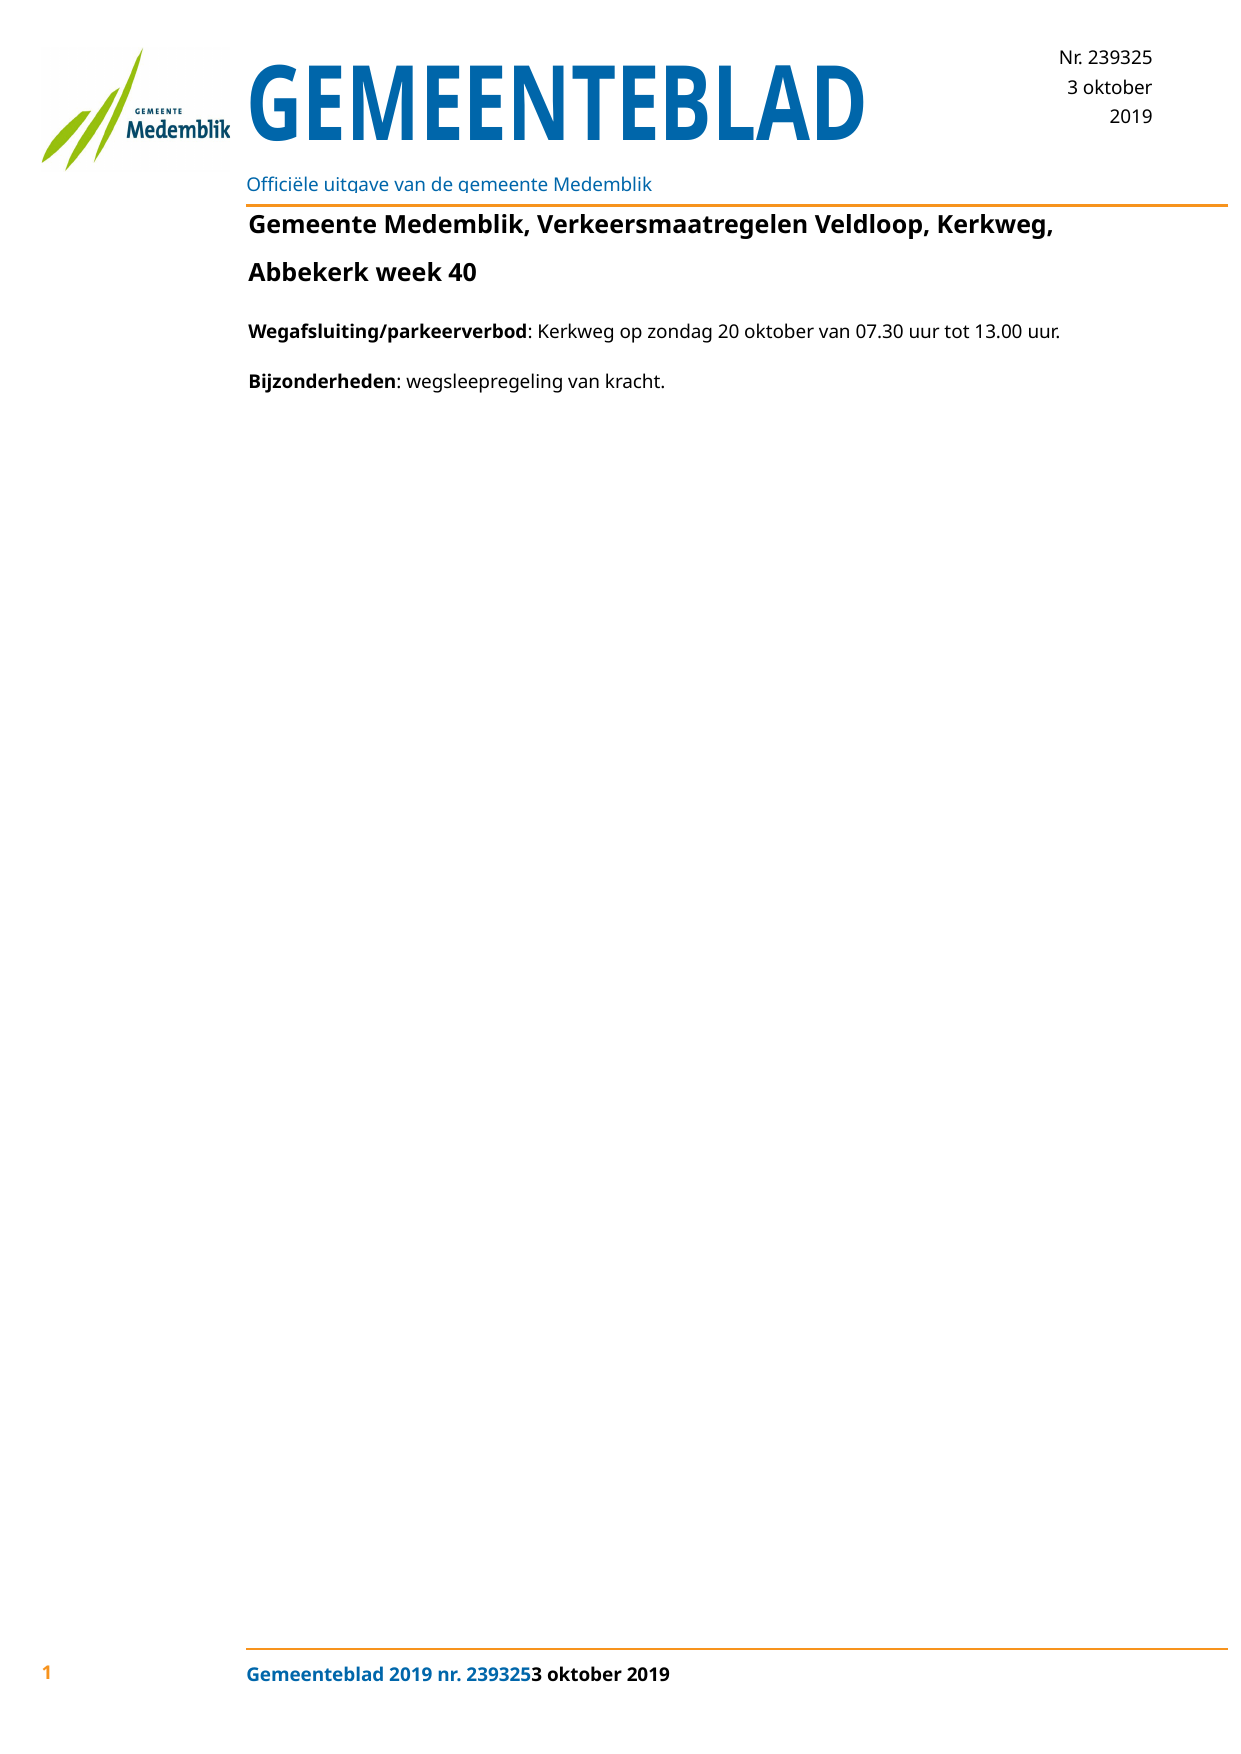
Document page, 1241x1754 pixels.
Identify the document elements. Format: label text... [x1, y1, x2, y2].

text Wegafsluiting/parkeerverbod: Kerkweg op zondag 20 oktober van 07.30 uur tot 13.00 uur. [248, 318, 1152, 344]
picture [41, 47, 231, 172]
text Bijzonderheden: wegsleepregeling van kracht. [248, 368, 1152, 394]
text Gemeente Medemblik, Verkeersmaatregelen Veldloop, Kerkweg, Abbekerk week 40 [248, 207, 1152, 288]
